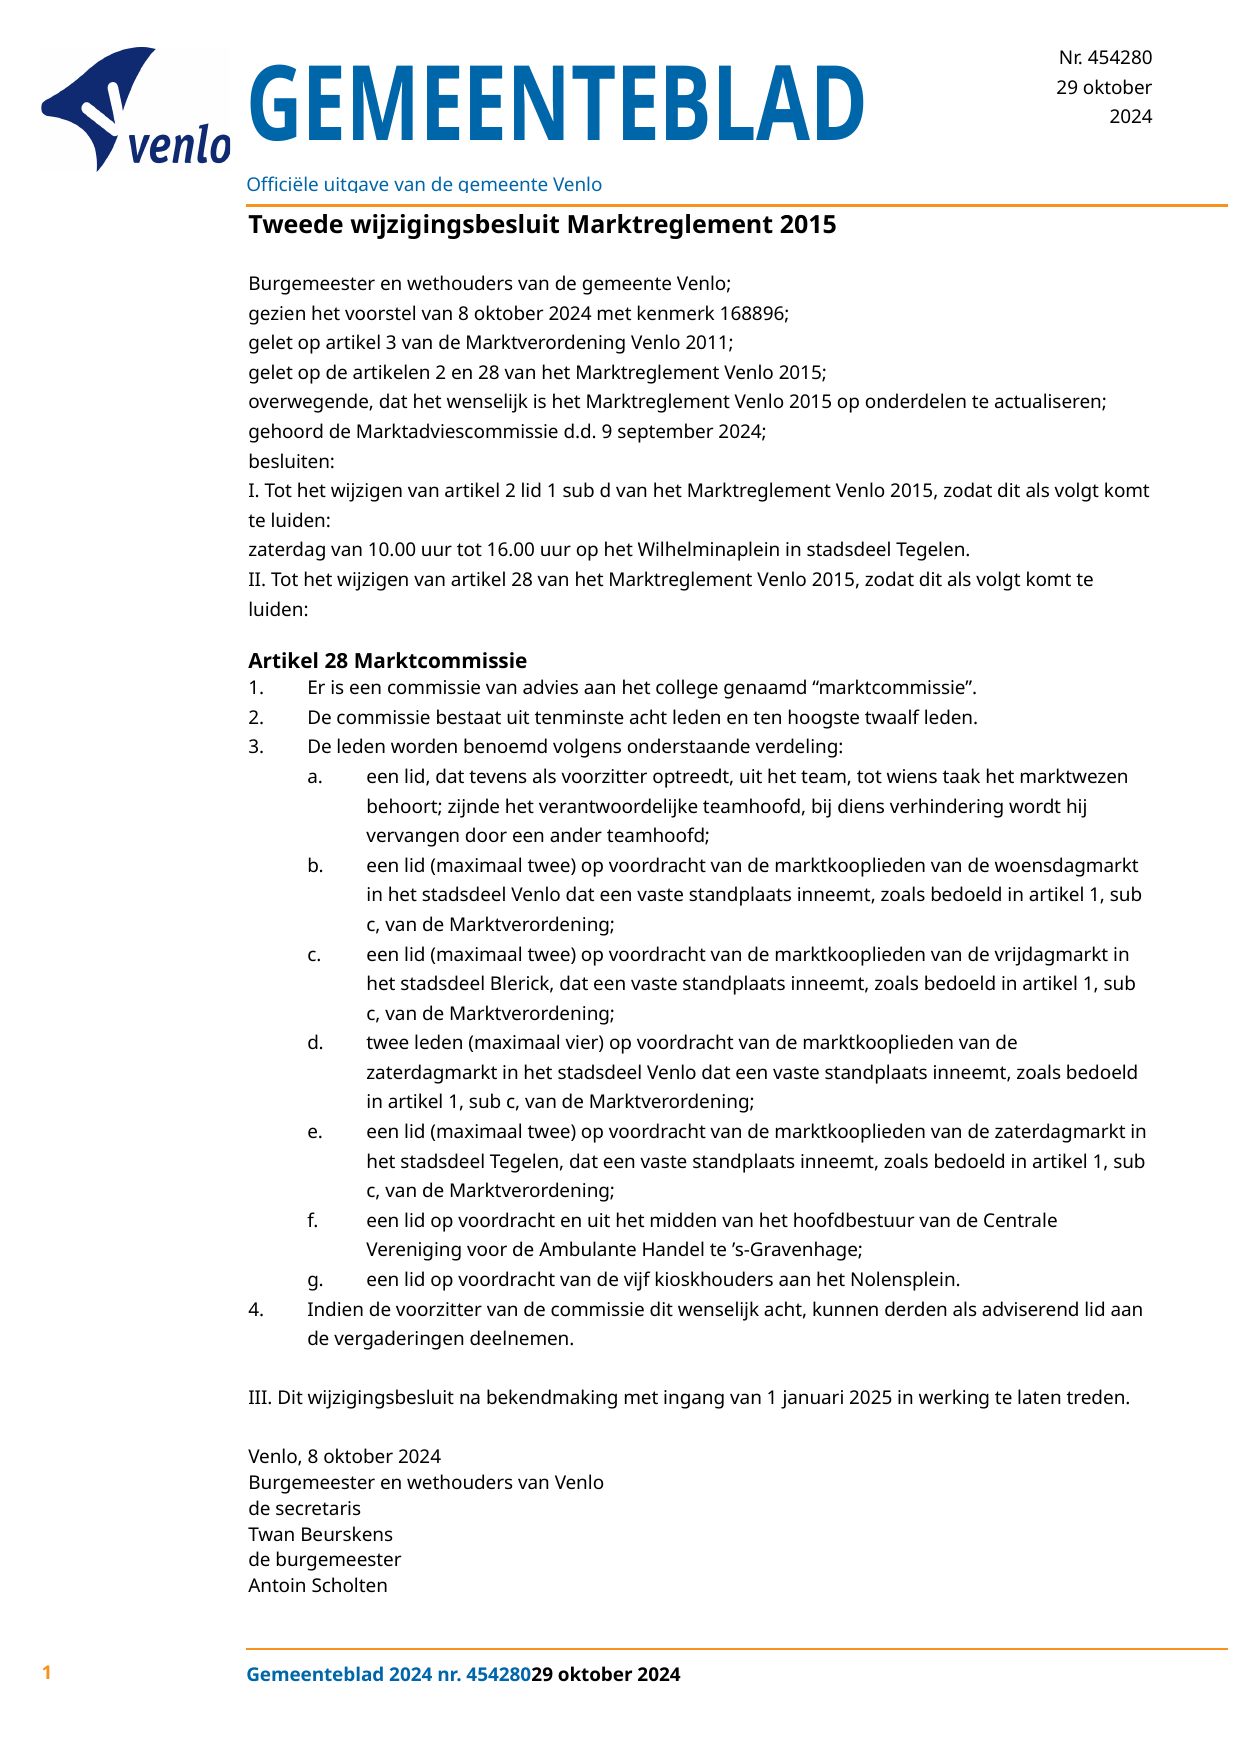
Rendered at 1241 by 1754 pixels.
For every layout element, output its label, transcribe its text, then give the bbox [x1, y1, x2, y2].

text Twan Beurskens [248, 1521, 1152, 1547]
list Er is een commissie van advies aan het college genaamd “marktcommissie”. [248, 674, 1152, 700]
text gelet op de artikelen 2 en 28 van het Marktreglement Venlo 2015; [248, 359, 1152, 385]
text Artikel 28 Marktcommissie [248, 646, 1152, 674]
text gehoord de Marktadviescommissie d.d. 9 september 2024; [248, 418, 1152, 444]
list een lid, dat tevens als voorzitter optreedt, uit het team, tot wiens taak het marktwezen behoort; zijnde het verantwoordelijke teamhoofd, bij diens verhindering wordt hij vervangen door een ander teamhoofd; [307, 763, 1152, 848]
text Venlo, 8 oktober 2024 [248, 1444, 1152, 1469]
list een lid (maximaal twee) op voordracht van de marktkooplieden van de woensdagmarkt in het stadsdeel Venlo dat een vaste standplaats inneemt, zoals bedoeld in artikel 1, sub c, van de Marktverordening; [307, 852, 1152, 937]
text de secretaris [248, 1495, 1152, 1521]
list De commissie bestaat uit tenminste acht leden en ten hoogste twaalf leden. [248, 704, 1152, 730]
list twee leden (maximaal vier) op voordracht van de marktkooplieden van de zaterdagmarkt in het stadsdeel Venlo dat een vaste standplaats inneemt, zoals bedoeld in artikel 1, sub c, van de Marktverordening; [307, 1029, 1152, 1114]
text besluiten: [248, 448, 1152, 473]
list een lid (maximaal twee) op voordracht van de marktkooplieden van de zaterdagmarkt in het stadsdeel Tegelen, dat een vaste standplaats inneemt, zoals bedoeld in artikel 1, sub c, van de Marktverordening; [307, 1118, 1152, 1203]
text Burgemeester en wethouders van de gemeente Venlo; [248, 270, 1152, 296]
list Indien de voorzitter van de commissie dit wenselijk acht, kunnen derden als adviserend lid aan de vergaderingen deelnemen. [248, 1296, 1152, 1351]
text zaterdag van 10.00 uur tot 16.00 uur op het Wilhelminaplein in stadsdeel Tegelen. [248, 537, 1152, 562]
picture [41, 47, 231, 172]
list een lid op voordracht en uit het midden van het hoofdbestuur van de Centrale Vereniging voor de Ambulante Handel te ’s-Gravenhage; [307, 1207, 1152, 1262]
text II. Tot het wijzigen van artikel 28 van het Marktreglement Venlo 2015, zodat dit als volgt komt te luiden: [248, 566, 1152, 621]
text de burgemeester [248, 1547, 1152, 1572]
text III. Dit wijzigingsbesluit na bekendmaking met ingang van 1 januari 2025 in werking te laten treden. [248, 1384, 1152, 1410]
text gelet op artikel 3 van de Marktverordening Venlo 2011; [248, 329, 1152, 355]
text Tweede wijzigingsbesluit Marktreglement 2015 [248, 207, 1152, 241]
list een lid (maximaal twee) op voordracht van de marktkooplieden van de vrijdagmarkt in het stadsdeel Blerick, dat een vaste standplaats inneemt, zoals bedoeld in artikel 1, sub c, van de Marktverordening; [307, 941, 1152, 1026]
text Antoin Scholten [248, 1572, 1152, 1598]
list een lid op voordracht van de vijf kioskhouders aan het Nolensplein. [307, 1266, 1152, 1292]
text gezien het voorstel van 8 oktober 2024 met kenmerk 168896; [248, 300, 1152, 326]
list De leden worden benoemd volgens onderstaande verdeling: [248, 734, 1152, 759]
text overwegende, dat het wenselijk is het Marktreglement Venlo 2015 op onderdelen te actualiseren; [248, 389, 1152, 414]
text I. Tot het wijzigen van artikel 2 lid 1 sub d van het Marktreglement Venlo 2015, zodat dit als volgt komt te luiden: [248, 477, 1152, 533]
text Burgemeester en wethouders van Venlo [248, 1469, 1152, 1495]
